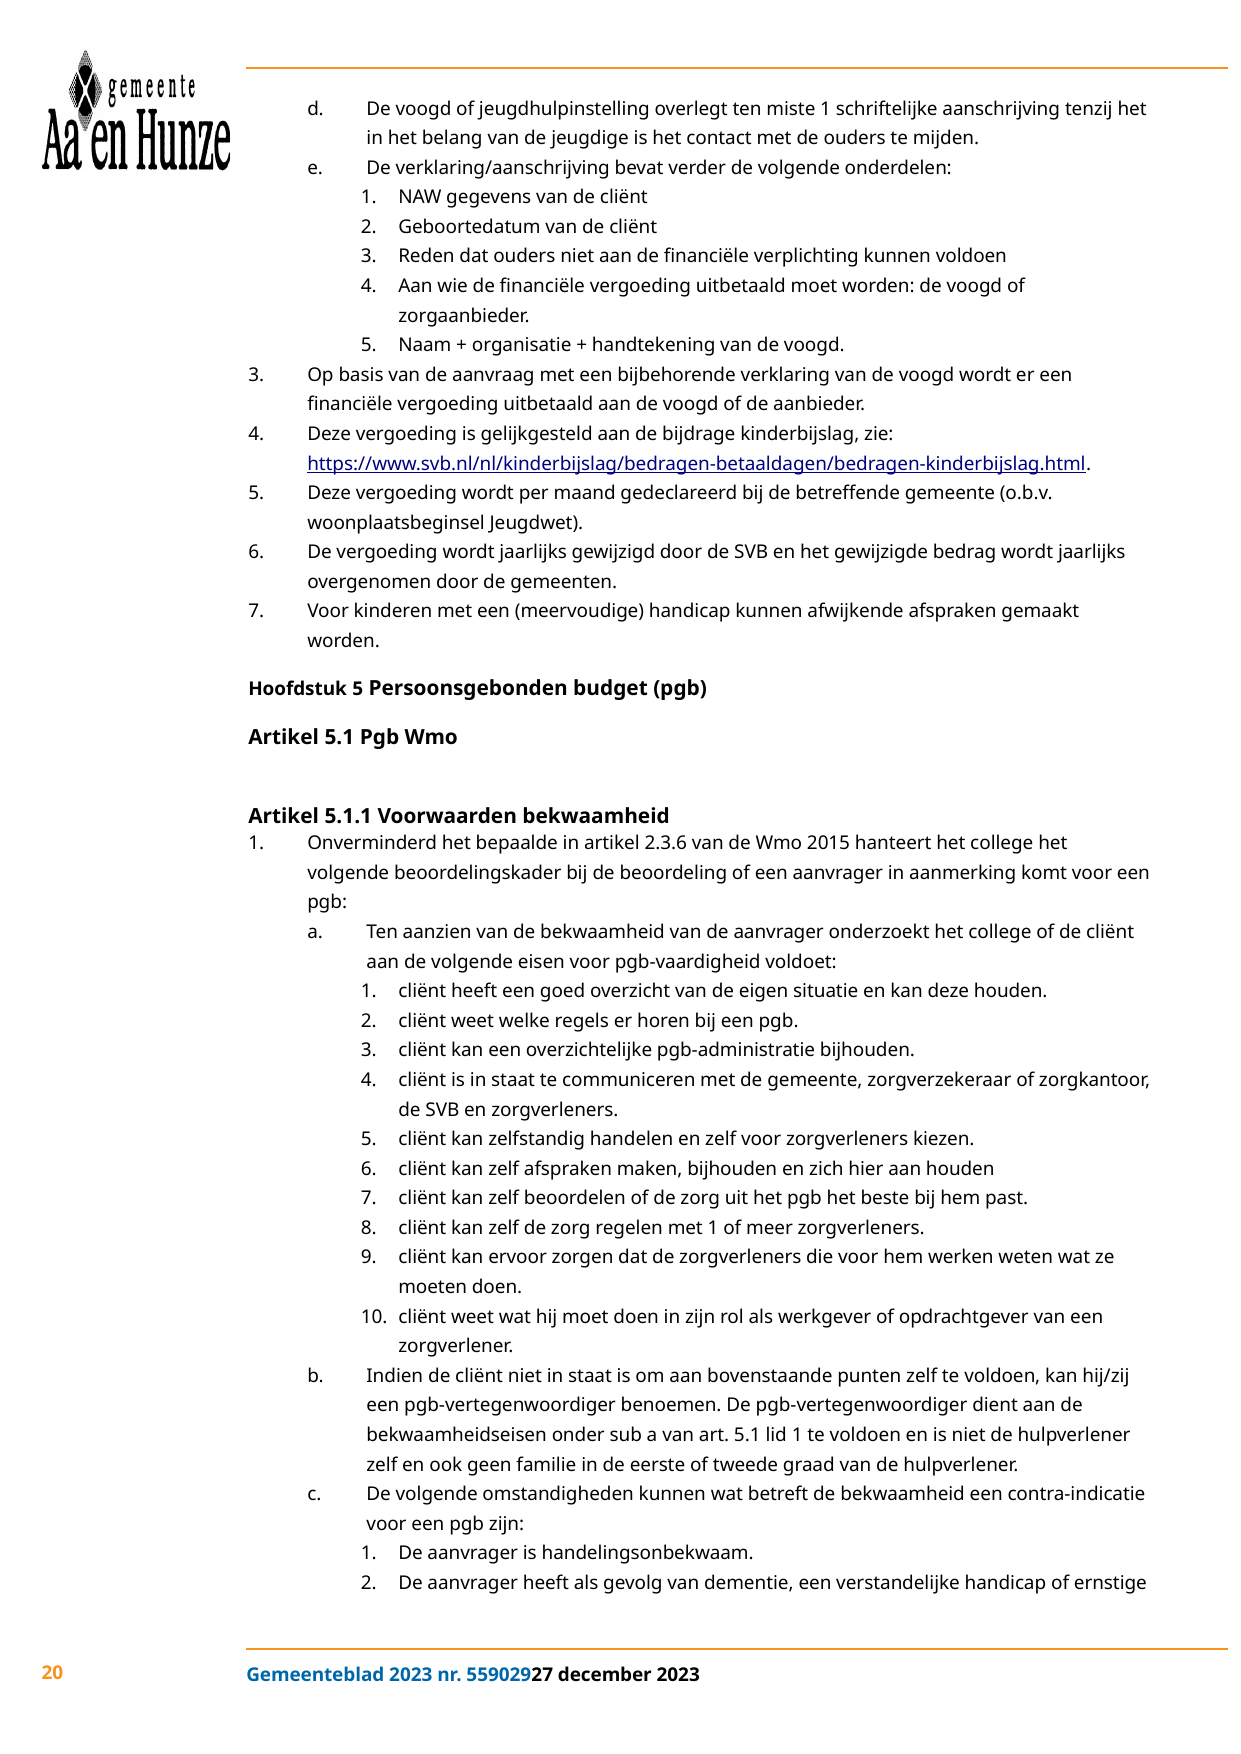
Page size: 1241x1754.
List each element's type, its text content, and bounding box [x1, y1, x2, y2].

text Hoofdstuk 5 Persoonsgebonden budget (pgb) [248, 673, 1152, 701]
list De verklaring/aanschrijving bevat verder de volgende onderdelen: [307, 154, 1152, 180]
list cliënt kan zelf beoordelen of de zorg uit het pgb het beste bij hem past. [361, 1184, 1152, 1210]
list cliënt is in staat te communiceren met de gemeente, zorgverzekeraar of zorgkantoor, de SVB en zorgverleners. [361, 1066, 1152, 1121]
list NAW gegevens van de cliënt [361, 183, 1152, 209]
list Deze vergoeding is gelijkgesteld aan de bijdrage kinderbijslag, zie: https://www.svb.nl/nl/kinderbijslag/bedragen-betaaldagen/bedragen-kinderbijslag.html. [248, 420, 1152, 476]
list Indien de cliënt niet in staat is om aan bovenstaande punten zelf te voldoen, kan hij/zij een pgb-vertegenwoordiger benoemen. De pgb-vertegenwoordiger dient aan de bekwaamheidseisen onder sub a van art. 5.1 lid 1 te voldoen en is niet de hulpverlener zelf en ook geen familie in de eerste of tweede graad van de hulpverlener. [307, 1362, 1152, 1476]
list Op basis van de aanvraag met een bijbehorende verklaring van de voogd wordt er een financiële vergoeding uitbetaald aan de voogd of de aanbieder. [248, 361, 1152, 416]
list Deze vergoeding wordt per maand gedeclareerd bij de betreffende gemeente (o.b.v. woonplaatsbeginsel Jeugdwet). [248, 479, 1152, 535]
list De voogd of jeugdhulpinstelling overlegt ten miste 1 schriftelijke aanschrijving tenzij het in het belang van de jeugdige is het contact met de ouders te mijden. [307, 95, 1152, 150]
list De aanvrager heeft als gevolg van dementie, een verstandelijke handicap of ernstige [361, 1569, 1152, 1595]
list Onverminderd het bepaalde in artikel 2.3.6 van de Wmo 2015 hanteert het college het volgende beoordelingskader bij de beoordeling of een aanvrager in aanmerking komt voor een pgb: [248, 829, 1152, 914]
list cliënt kan zelf de zorg regelen met 1 of meer zorgverleners. [361, 1214, 1152, 1240]
list De aanvrager is handelingsonbekwaam. [361, 1539, 1152, 1565]
list cliënt weet wat hij moet doen in zijn rol als werkgever of opdrachtgever van een zorgverlener. [361, 1303, 1152, 1358]
list De vergoeding wordt jaarlijks gewijzigd door de SVB en het gewijzigde bedrag wordt jaarlijks overgenomen door de gemeenten. [248, 538, 1152, 594]
list Geboortedatum van de cliënt [361, 213, 1152, 239]
list cliënt heeft een goed overzicht van de eigen situatie en kan deze houden. [361, 977, 1152, 1003]
list Aan wie de financiële vergoeding uitbetaald moet worden: de voogd of zorgaanbieder. [361, 272, 1152, 328]
list cliënt kan een overzichtelijke pgb-administratie bijhouden. [361, 1037, 1152, 1062]
text Artikel 5.1.1 Voorwaarden bekwaamheid [248, 801, 1152, 829]
picture [41, 47, 231, 172]
list De volgende omstandigheden kunnen wat betreft de bekwaamheid een contra-indicatie voor een pgb zijn: [307, 1480, 1152, 1536]
list cliënt weet welke regels er horen bij een pgb. [361, 1007, 1152, 1033]
list cliënt kan zelfstandig handelen en zelf voor zorgverleners kiezen. [361, 1125, 1152, 1151]
list Voor kinderen met een (meervoudige) handicap kunnen afwijkende afspraken gemaakt worden. [248, 598, 1152, 653]
list Reden dat ouders niet aan de financiële verplichting kunnen voldoen [361, 243, 1152, 268]
list cliënt kan zelf afspraken maken, bijhouden en zich hier aan houden [361, 1155, 1152, 1181]
text Artikel 5.1 Pgb Wmo [248, 722, 1152, 751]
list Ten aanzien van de bekwaamheid van de aanvrager onderzoekt het college of de cliënt aan de volgende eisen voor pgb-vaardigheid voldoet: [307, 918, 1152, 973]
list cliënt kan ervoor zorgen dat de zorgverleners die voor hem werken weten wat ze moeten doen. [361, 1244, 1152, 1299]
list Naam + organisatie + handtekening van de voogd. [361, 331, 1152, 357]
